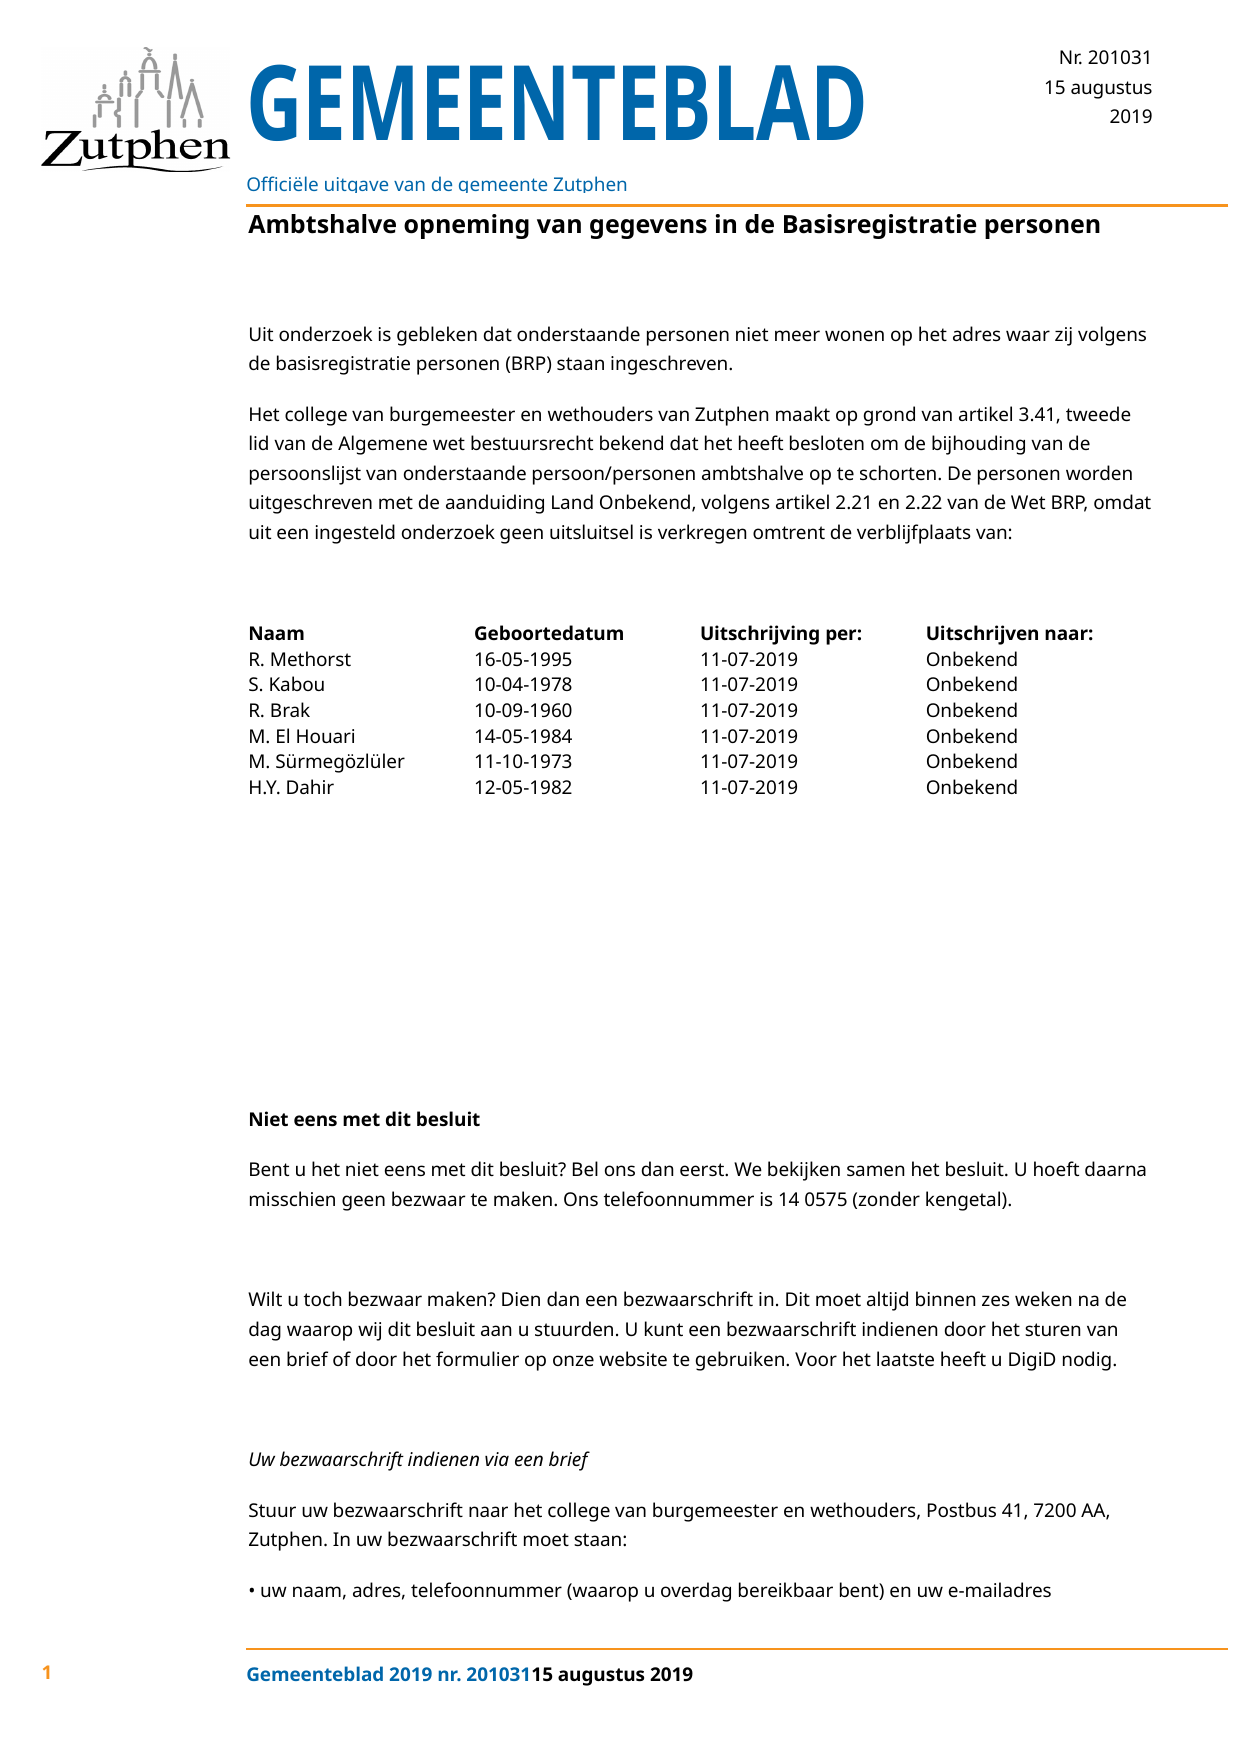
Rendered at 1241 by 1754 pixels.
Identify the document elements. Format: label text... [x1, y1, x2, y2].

text Het college van burgemeester en wethouders van Zutphen maakt op grond van artikel 3.41, tweede lid van de Algemene wet bestuursrecht bekend dat het heeft besloten om de bijhouding van de persoonslijst van onderstaande persoon/personen ambtshalve op te schorten. De personen worden uitgeschreven met de aanduiding Land Onbekend, volgens artikel 2.21 en 2.22 van de Wet BRP, omdat uit een ingesteld onderzoek geen uitsluitsel is verkregen omtrent de verblijfplaats van: [248, 401, 1152, 545]
table_cell 11-07-2019 [700, 671, 926, 697]
table_cell R. Methorst [248, 646, 474, 671]
table_cell 10-09-1960 [474, 697, 700, 723]
text Uw bezwaarschrift indienen via een brief [248, 1447, 1152, 1472]
text Stuur uw bezwaarschrift naar het college van burgemeester en wethouders, Postbus 41, 7200 AA, Zutphen. In uw bezwaarschrift moet staan: [248, 1497, 1152, 1552]
table_cell 10-04-1978 [474, 671, 700, 697]
table_cell Onbekend [926, 774, 1152, 800]
table_cell 12-05-1982 [474, 774, 700, 800]
table_header Geboortedatum [474, 620, 700, 646]
text Wilt u toch bezwaar maken? Dien dan een bezwaarschrift in. Dit moet altijd binnen zes weken na de dag waarop wij dit besluit aan u stuurden. U kunt een bezwaarschrift indienen door het sturen van een brief of door het formulier op onze website te gebruiken. Voor het laatste heeft u DigiD nodig. [248, 1287, 1152, 1372]
text Uit onderzoek is gebleken dat onderstaande personen niet meer wonen op het adres waar zij volgens de basisregistratie personen (BRP) staan ingeschreven. [248, 321, 1152, 376]
text • uw naam, adres, telefoonnummer (waarop u overdag bereikbaar bent) en uw e-mailadres [248, 1577, 1152, 1603]
picture [41, 47, 231, 172]
table_header Uitschrijving per: [700, 620, 926, 646]
text Bent u het niet eens met dit besluit? Bel ons dan eerst. We bekijken samen het besluit. U hoeft daarna misschien geen bezwaar te maken. Ons telefoonnummer is 14 0575 (zonder kengetal). [248, 1156, 1152, 1212]
text Ambtshalve opneming van gegevens in de Basisregistratie personen [248, 207, 1152, 241]
table_cell Onbekend [926, 723, 1152, 749]
table_cell 11-07-2019 [700, 723, 926, 749]
table_cell M. Sürmegözlüler [248, 749, 474, 774]
table_cell 11-07-2019 [700, 646, 926, 671]
table_cell 11-07-2019 [700, 749, 926, 774]
table_cell 11-07-2019 [700, 774, 926, 800]
table_cell Onbekend [926, 646, 1152, 671]
table_cell 16-05-1995 [474, 646, 700, 671]
table_cell 14-05-1984 [474, 723, 700, 749]
table_cell S. Kabou [248, 671, 474, 697]
table_cell H.Y. Dahir [248, 774, 474, 800]
table_cell R. Brak [248, 697, 474, 723]
table_cell 11-07-2019 [700, 697, 926, 723]
table_header Naam [248, 620, 474, 646]
table_cell M. El Houari [248, 723, 474, 749]
table_cell Onbekend [926, 697, 1152, 723]
table_header Uitschrijven naar: [926, 620, 1152, 646]
table_cell Onbekend [926, 671, 1152, 697]
table_cell Onbekend [926, 749, 1152, 774]
table_cell 11-10-1973 [474, 749, 700, 774]
text Niet eens met dit besluit [248, 1106, 1152, 1132]
